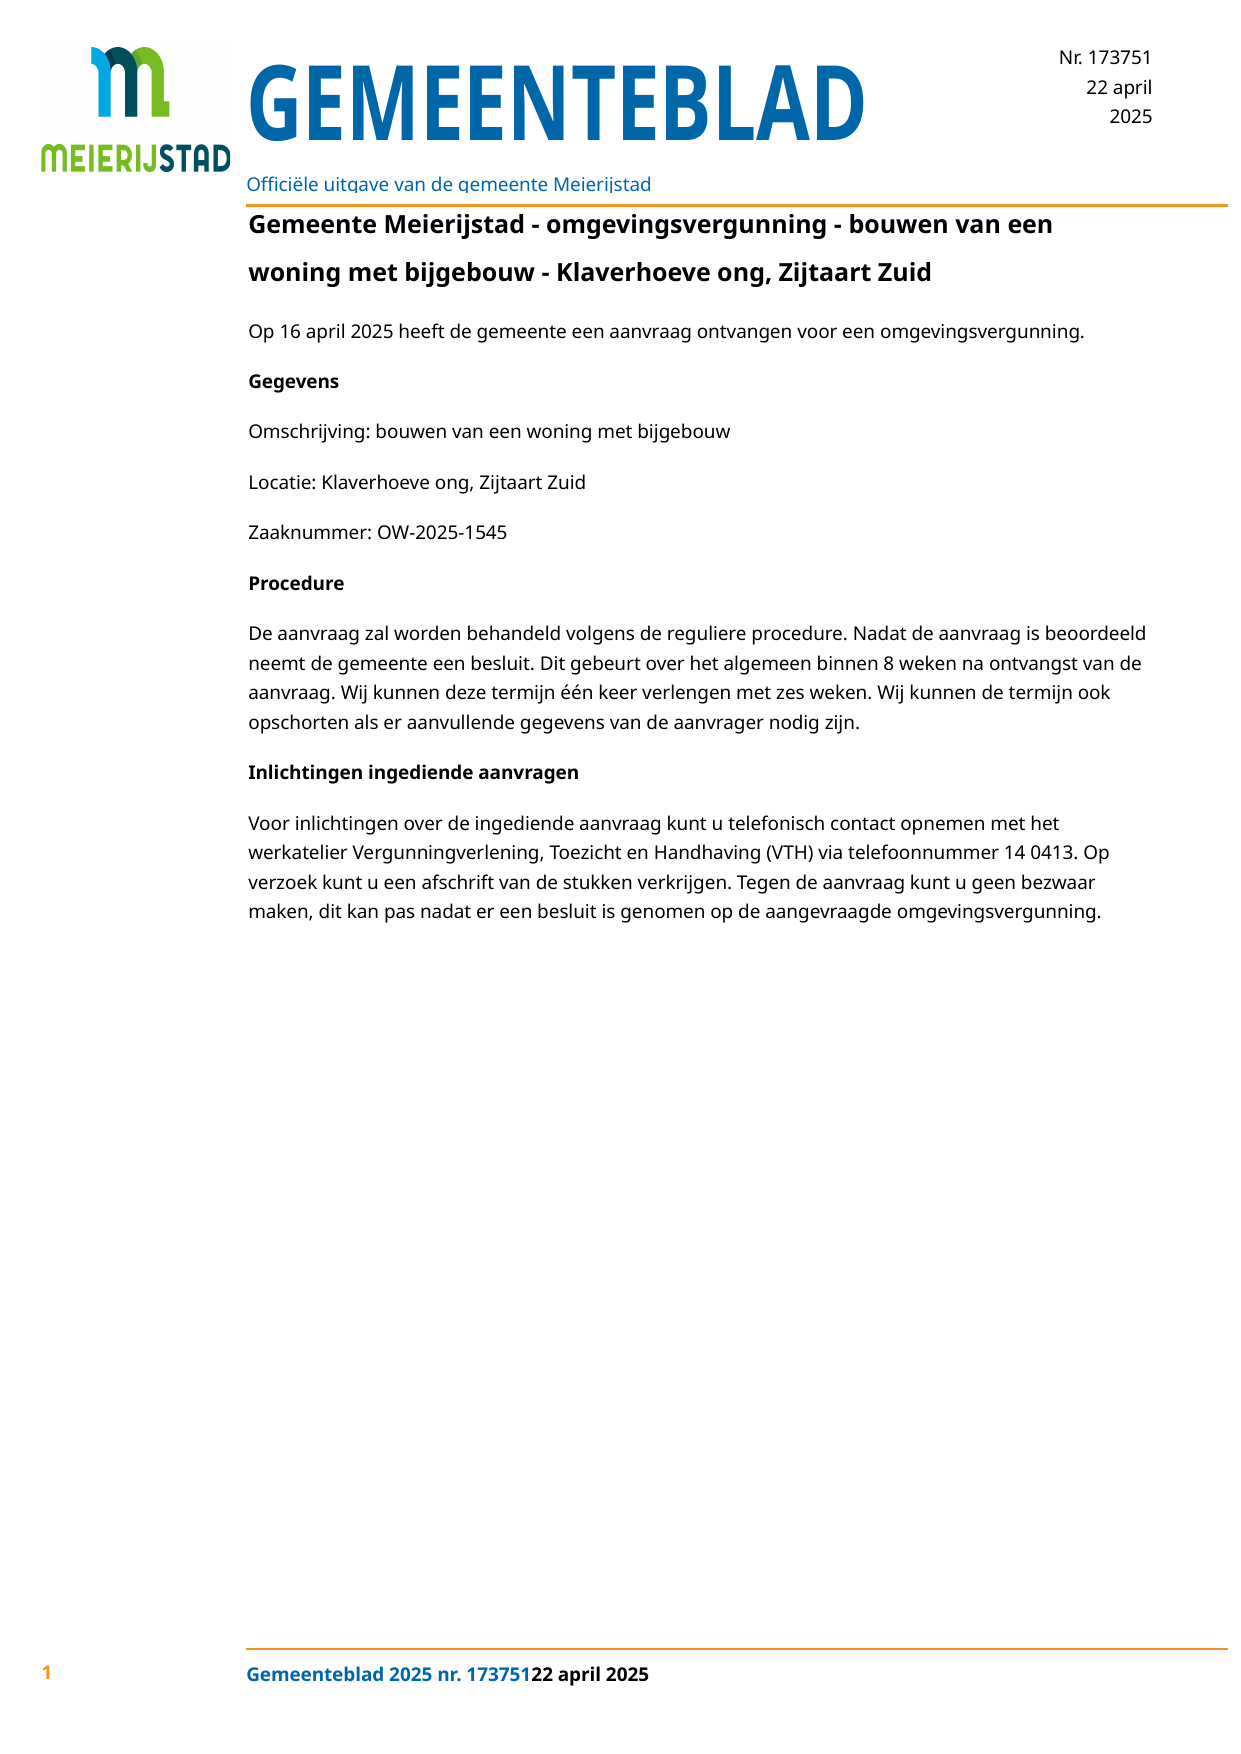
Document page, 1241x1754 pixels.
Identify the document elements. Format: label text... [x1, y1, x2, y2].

text Voor inlichtingen over de ingediende aanvraag kunt u telefonisch contact opnemen met het werkatelier Vergunningverlening, Toezicht en Handhaving (VTH) via telefoonnummer 14 0413. Op verzoek kunt u een afschrift van de stukken verkrijgen. Tegen de aanvraag kunt u geen bezwaar maken, dit kan pas nadat er een besluit is genomen op de aangevraagde omgevingsvergunning. [248, 810, 1152, 924]
text Omschrijving: bouwen van een woning met bijgebouw [248, 419, 1152, 444]
text De aanvraag zal worden behandeld volgens de reguliere procedure. Nadat de aanvraag is beoordeeld neemt de gemeente een besluit. Dit gebeurt over het algemeen binnen 8 weken na ontvangst van de aanvraag. Wij kunnen deze termijn één keer verlengen met zes weken. Wij kunnen de termijn ook opschorten als er aanvullende gegevens van de aanvrager nodig zijn. [248, 620, 1152, 735]
text Procedure [248, 570, 1152, 596]
text Gegevens [248, 368, 1152, 394]
text Inlichtingen ingediende aanvragen [248, 759, 1152, 785]
text Zaaknummer: OW-2025-1545 [248, 519, 1152, 545]
text Locatie: Klaverhoeve ong, Zijtaart Zuid [248, 469, 1152, 495]
picture [41, 47, 231, 172]
text Gemeente Meierijstad - omgevingsvergunning - bouwen van een woning met bijgebouw - Klaverhoeve ong, Zijtaart Zuid [248, 207, 1152, 288]
text Op 16 april 2025 heeft de gemeente een aanvraag ontvangen voor een omgevingsvergunning. [248, 318, 1152, 344]
